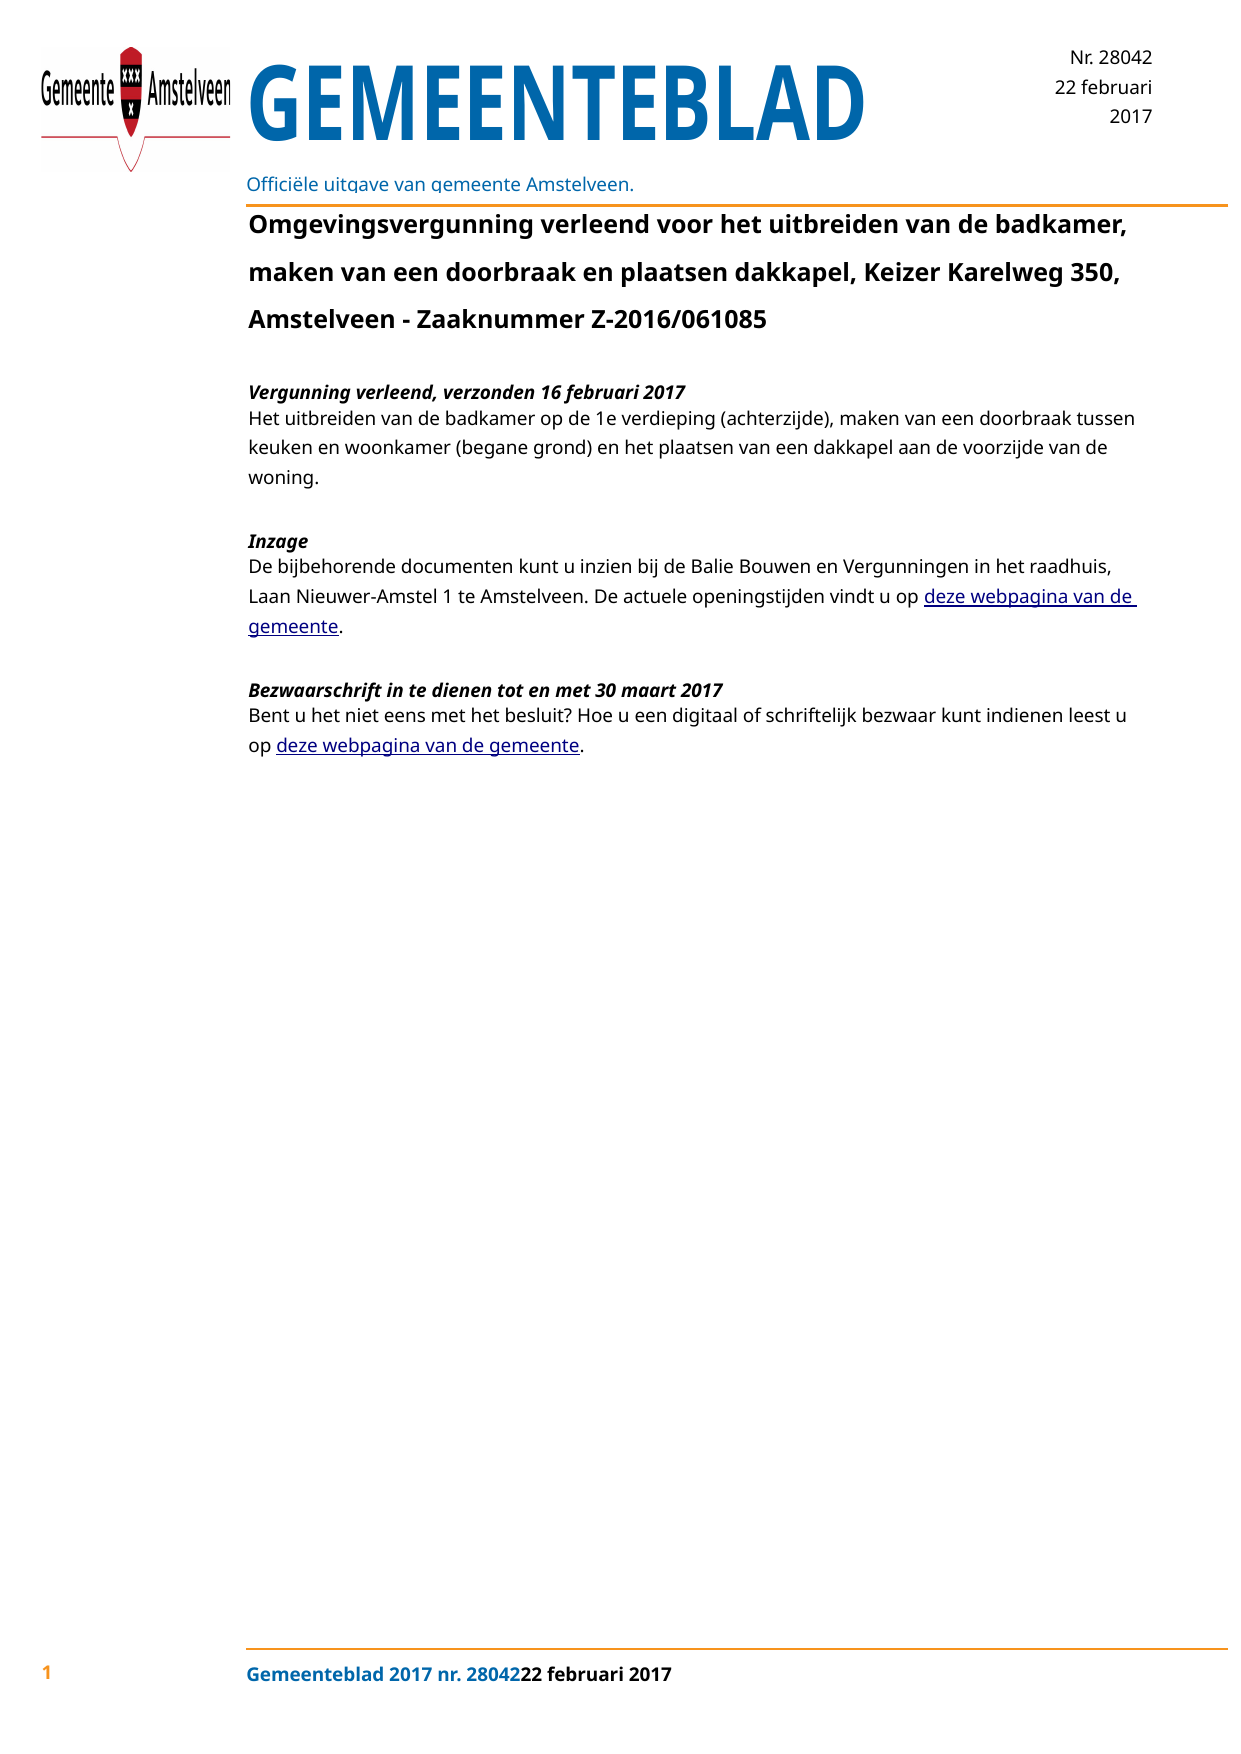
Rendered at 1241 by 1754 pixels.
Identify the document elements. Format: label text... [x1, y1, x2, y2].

text Bent u het niet eens met het besluit? Hoe u een digitaal of schriftelijk bezwaar kunt indienen leest u op deze webpagina van de gemeente. [248, 702, 1152, 758]
text Vergunning verleend, verzonden 16 februari 2017 [248, 379, 1152, 405]
text Bezwaarschrift in te dienen tot en met 30 maart 2017 [248, 677, 1152, 702]
text Het uitbreiden van de badkamer op de 1e verdieping (achterzijde), maken van een doorbraak tussen keuken en woonkamer (begane grond) en het plaatsen van een dakkapel aan de voorzijde van de woning. [248, 405, 1152, 490]
picture [41, 47, 231, 172]
text De bijbehorende documenten kunt u inzien bij de Balie Bouwen en Vergunningen in het raadhuis, Laan Nieuwer-Amstel 1 te Amstelveen. De actuele openingstijden vindt u op deze webpagina van de gemeente. [248, 554, 1152, 638]
text Omgevingsvergunning verleend voor het uitbreiden van de badkamer, maken van een doorbraak en plaatsen dakkapel, Keizer Karelweg 350, Amstelveen - Zaaknummer Z-2016/061085 [248, 207, 1152, 336]
text Inzage [248, 528, 1152, 554]
